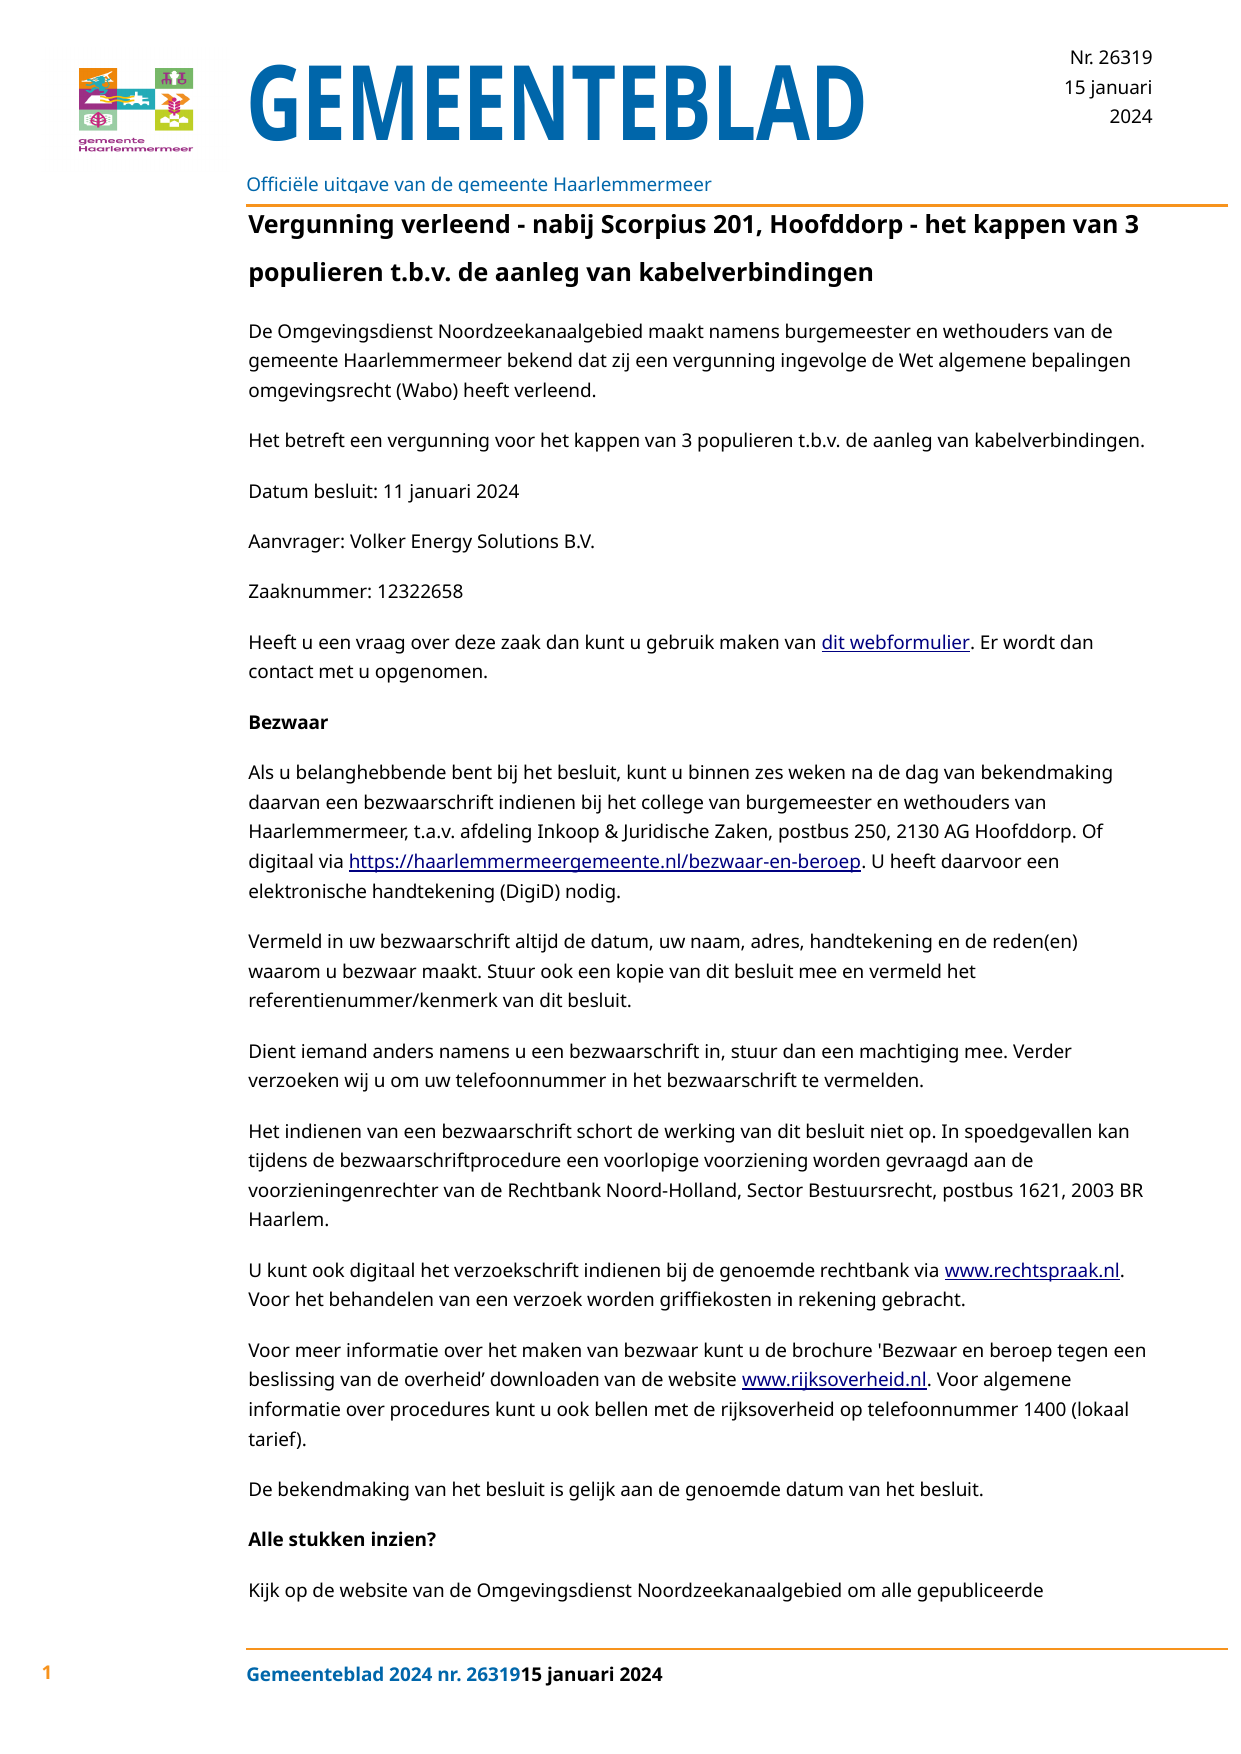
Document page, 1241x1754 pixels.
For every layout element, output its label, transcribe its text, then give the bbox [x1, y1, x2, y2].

text Dient iemand anders namens u een bezwaarschrift in, stuur dan een machtiging mee. Verder verzoeken wij u om uw telefoonnummer in het bezwaarschrift te vermelden. [248, 1038, 1152, 1093]
text Bezwaar [248, 709, 1152, 735]
text Het indienen van een bezwaarschrift schort de werking van dit besluit niet op. In spoedgevallen kan tijdens de bezwaarschriftprocedure een voorlopige voorziening worden gevraagd aan de voorzieningenrechter van de Rechtbank Noord-Holland, Sector Bestuursrecht, postbus 1621, 2003 BR Haarlem. [248, 1118, 1152, 1232]
text Datum besluit: 11 januari 2024 [248, 478, 1152, 504]
text Kijk op de website van de Omgevingsdienst Noordzeekanaalgebied om alle gepubliceerde [248, 1577, 1152, 1603]
picture [41, 47, 231, 172]
text Heeft u een vraag over deze zaak dan kunt u gebruik maken van dit webformulier. Er wordt dan contact met u opgenomen. [248, 629, 1152, 684]
text U kunt ook digitaal het verzoekschrift indienen bij de genoemde rechtbank via www.rechtspraak.nl. Voor het behandelen van een verzoek worden griffiekosten in rekening gebracht. [248, 1257, 1152, 1312]
text Voor meer informatie over het maken van bezwaar kunt u de brochure 'Bezwaar en beroep tegen een beslissing van de overheid’ downloaden van de website www.rijksoverheid.nl. Voor algemene informatie over procedures kunt u ook bellen met de rijksoverheid op telefoonnummer 1400 (lokaal tarief). [248, 1337, 1152, 1452]
text De bekendmaking van het besluit is gelijk aan de genoemde datum van het besluit. [248, 1476, 1152, 1502]
text Alle stukken inzien? [248, 1527, 1152, 1552]
text Aanvrager: Volker Energy Solutions B.V. [248, 528, 1152, 554]
text Als u belanghebbende bent bij het besluit, kunt u binnen zes weken na de dag van bekendmaking daarvan een bezwaarschrift indienen bij het college van burgemeester en wethouders van Haarlemmermeer, t.a.v. afdeling Inkoop & Juridische Zaken, postbus 250, 2130 AG Hoofddorp. Of digitaal via https://haarlemmermeergemeente.nl/bezwaar-en-beroep. U heeft daarvoor een elektronische handtekening (DigiD) nodig. [248, 759, 1152, 904]
text Zaaknummer: 12322658 [248, 579, 1152, 604]
text De Omgevingsdienst Noordzeekanaalgebied maakt namens burgemeester en wethouders van de gemeente Haarlemmermeer bekend dat zij een vergunning ingevolge de Wet algemene bepalingen omgevingsrecht (Wabo) heeft verleend. [248, 318, 1152, 403]
text Het betreft een vergunning voor het kappen van 3 populieren t.b.v. de aanleg van kabelverbindingen. [248, 427, 1152, 453]
text Vergunning verleend - nabij Scorpius 201, Hoofddorp - het kappen van 3 populieren t.b.v. de aanleg van kabelverbindingen [248, 207, 1152, 288]
text Vermeld in uw bezwaarschrift altijd de datum, uw naam, adres, handtekening en de reden(en) waarom u bezwaar maakt. Stuur ook een kopie van dit besluit mee en vermeld het referentienummer/kenmerk van dit besluit. [248, 928, 1152, 1013]
